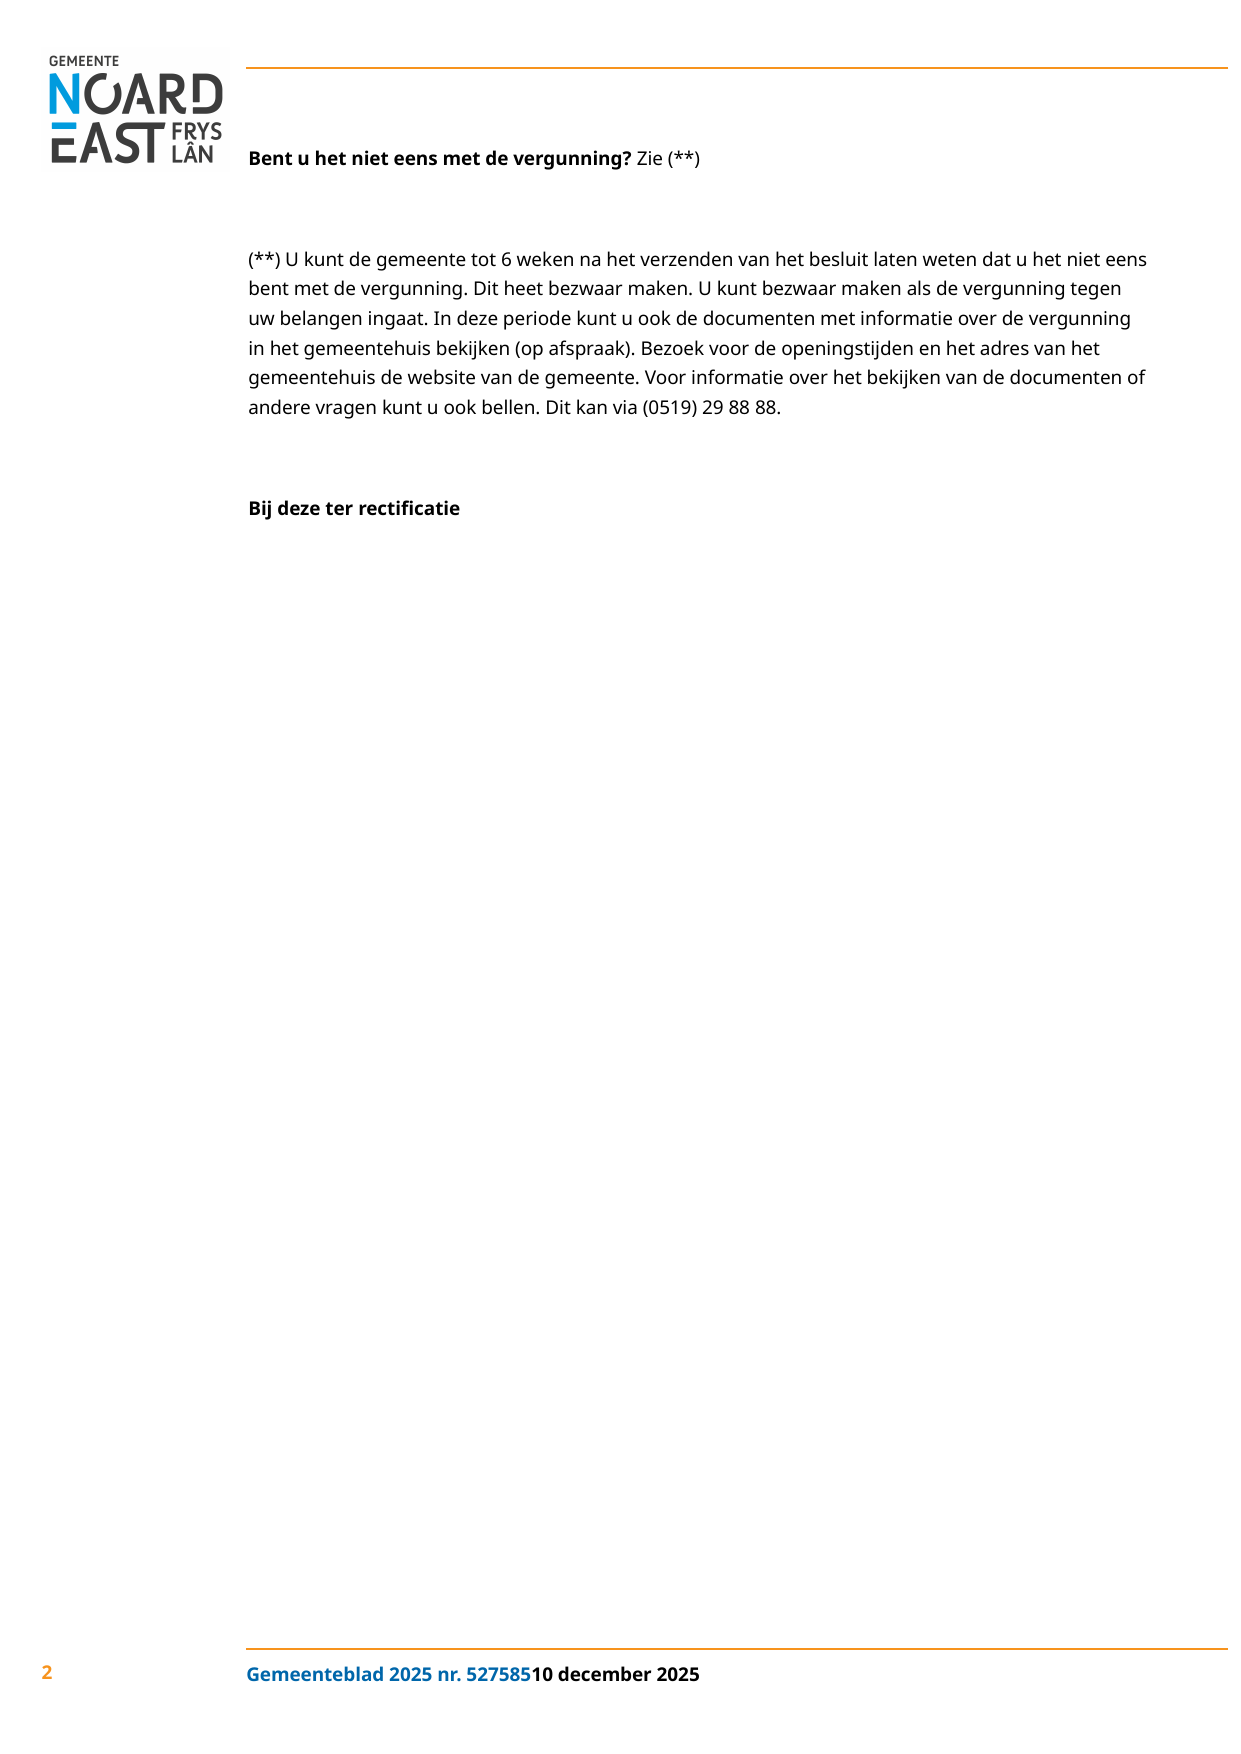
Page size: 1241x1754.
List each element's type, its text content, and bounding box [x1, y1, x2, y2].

picture [41, 47, 231, 172]
text (**) U kunt de gemeente tot 6 weken na het verzenden van het besluit laten weten dat u het niet eens bent met de vergunning. Dit heet bezwaar maken. U kunt bezwaar maken als de vergunning tegen uw belangen ingaat. In deze periode kunt u ook de documenten met informatie over de vergunning in het gemeentehuis bekijken (op afspraak). Bezoek voor de openingstijden en het adres van het gemeentehuis de website van de gemeente. Voor informatie over het bekijken van de documenten of andere vragen kunt u ook bellen. Dit kan via (0519) 29 88 88. [248, 246, 1152, 420]
text Bij deze ter rectificatie [248, 495, 1152, 521]
text Bent u het niet eens met de vergunning? Zie (**) [248, 145, 1152, 171]
